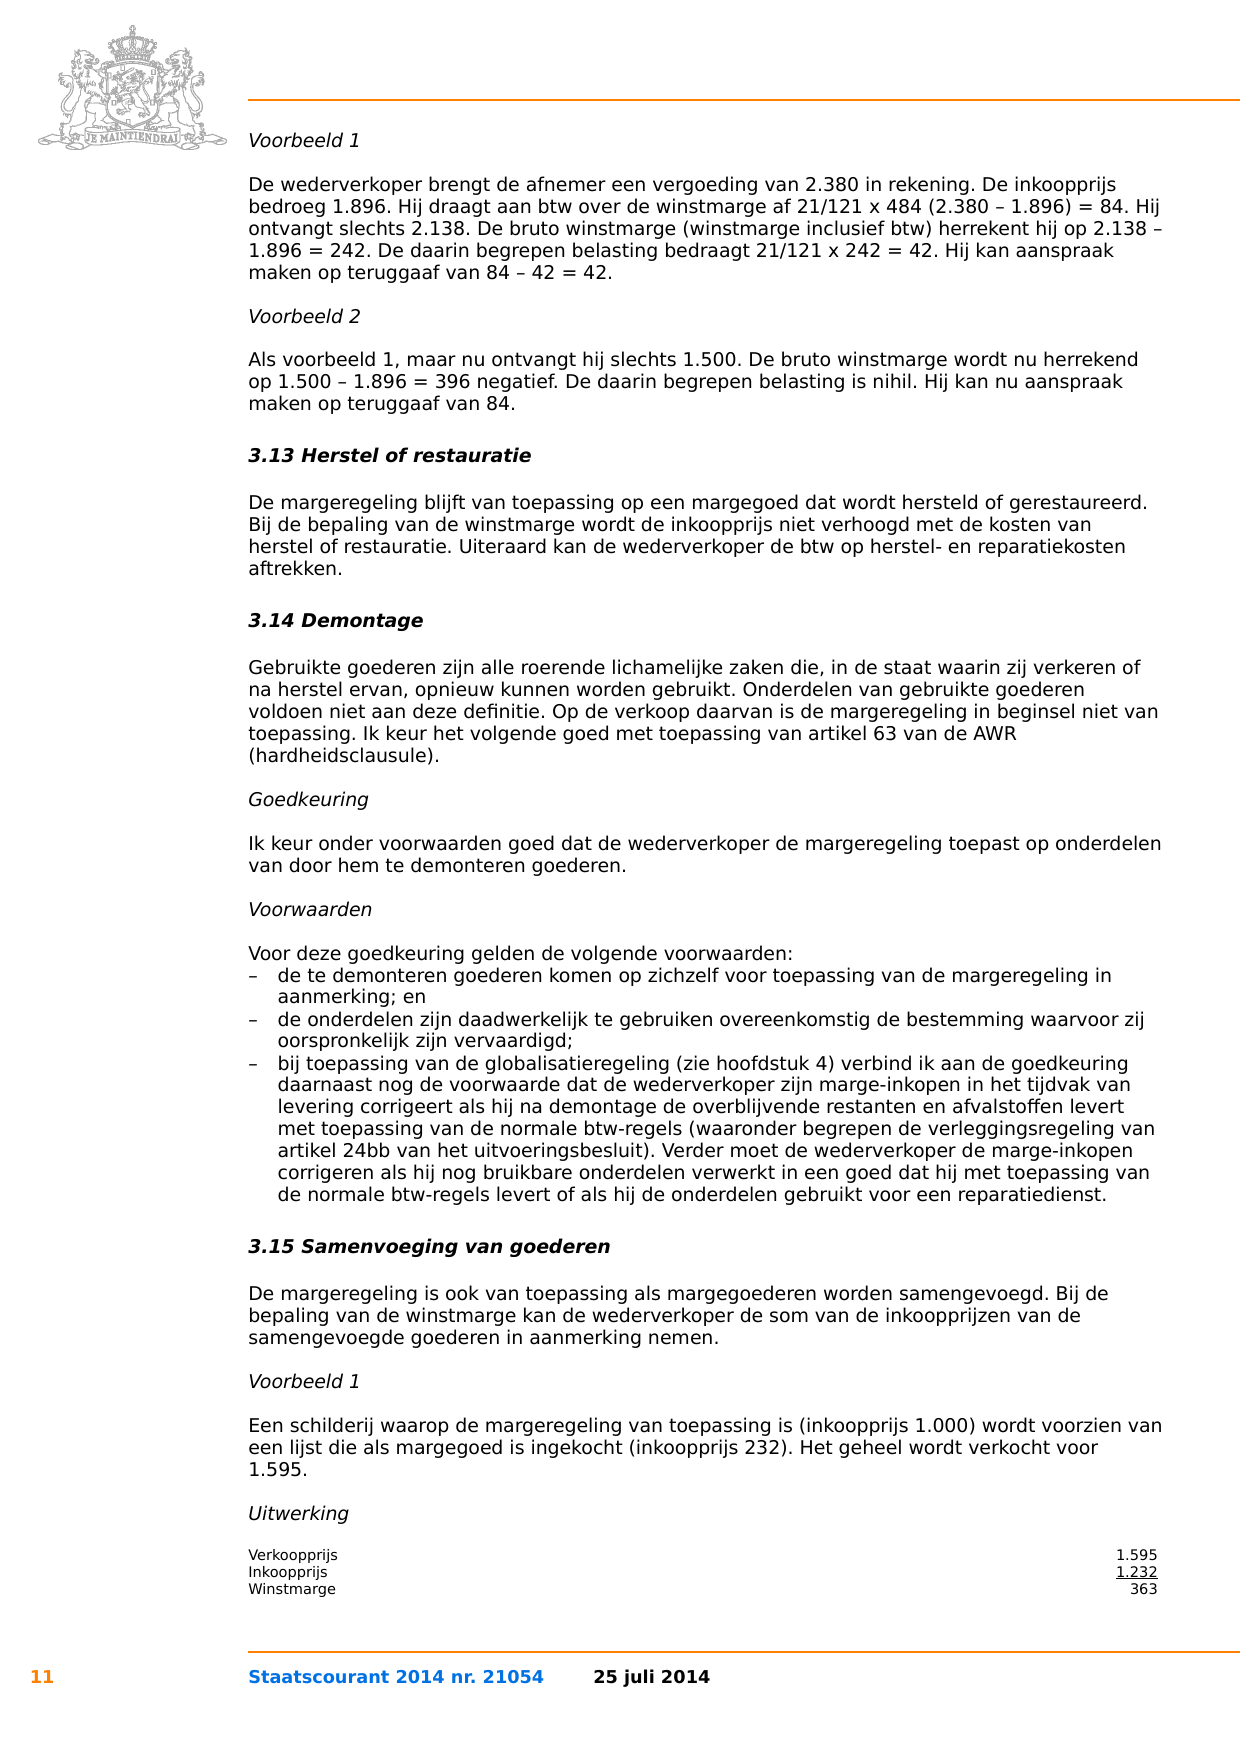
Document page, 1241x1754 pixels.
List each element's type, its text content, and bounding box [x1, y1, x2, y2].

subtitle 3.14 Demontage [248, 610, 1163, 632]
table_cell Winstmarge [248, 1581, 952, 1597]
subtitle Voorbeeld 1 [248, 130, 1163, 152]
text De margeregeling blijft van toepassing op een margegoed dat wordt hersteld of gerestaureerd. Bij de bepaling van de winstmarge wordt de inkoopprijs niet verhoogd met de kosten van herstel of restauratie. Uiteraard kan de wederverkoper de btw op herstel- en reparatiekosten aftrekken. [248, 492, 1163, 580]
subtitle Voorwaarden [248, 899, 1163, 921]
text De wederverkoper brengt de afnemer een vergoeding van 2.380 in rekening. De inkoopprijs bedroeg 1.896. Hij draagt aan btw over de winstmarge af 21/121 x 484 (2.380 – 1.896) = 84. Hij ontvangt slechts 2.138. De bruto winstmarge (winstmarge inclusief btw) herrekent hij op 2.138 – 1.896 = 242. De daarin begrepen belasting bedraagt 21/121 x 242 = 42. Hij kan aanspraak maken op teruggaaf van 84 – 42 = 42. [248, 174, 1163, 284]
subtitle Voorbeeld 2 [248, 306, 1163, 327]
text – bij toepassing van de globalisatieregeling (zie hoofdstuk 4) verbind ik aan de goedkeuring daarnaast nog de voorwaarde dat de wederverkoper zijn marge-inkopen in het tijdvak van levering corrigeert als hij na demontage de overblijvende restanten en afvalstoffen levert met toepassing van de normale btw-regels (waaronder begrepen de verleggingsregeling van artikel 24bb van het uitvoeringsbesluit). Verder moet de wederverkoper de marge-inkopen corrigeren als hij nog bruikbare onderdelen verwerkt in een goed dat hij met toepassing van de normale btw-regels levert of als hij de onderdelen gebruikt voor een reparatiedienst. [248, 1052, 1163, 1206]
subtitle Voorbeeld 1 [248, 1371, 1163, 1393]
subtitle Uitwerking [248, 1503, 1163, 1525]
text – de te demonteren goederen komen op zichzelf voor toepassing van de margeregeling in aanmerking; en [248, 964, 1163, 1008]
table_cell 363 [952, 1581, 1163, 1597]
text De margeregeling is ook van toepassing als margegoederen worden samengevoegd. Bij de bepaling van de winstmarge kan de wederverkoper de som van de inkoopprijzen van de samengevoegde goederen in aanmerking nemen. [248, 1283, 1163, 1349]
table_header Verkoopprijs [248, 1547, 952, 1563]
text Ik keur onder voorwaarden goed dat de wederverkoper de margeregeling toepast op onderdelen van door hem te demonteren goederen. [248, 833, 1163, 877]
text – de onderdelen zijn daadwerkelijk te gebruiken overeenkomstig de bestemming waarvoor zij oorspronkelijk zijn vervaardigd; [248, 1008, 1163, 1052]
text Voor deze goedkeuring gelden de volgende voorwaarden: [248, 942, 1163, 964]
picture [38, 25, 227, 150]
table_cell Inkoopprijs [248, 1564, 952, 1581]
text Een schilderij waarop de margeregeling van toepassing is (inkoopprijs 1.000) wordt voorzien van een lijst die als margegoed is ingekocht (inkoopprijs 232). Het geheel wordt verkocht voor 1.595. [248, 1415, 1163, 1481]
table_header 1.595 [952, 1547, 1163, 1563]
text Als voorbeeld 1, maar nu ontvangt hij slechts 1.500. De bruto winstmarge wordt nu herrekend op 1.500 – 1.896 = 396 negatief. De daarin begrepen belasting is nihil. Hij kan nu aanspraak maken op teruggaaf van 84. [248, 349, 1163, 415]
text Gebruikte goederen zijn alle roerende lichamelijke zaken die, in de staat waarin zij verkeren of na herstel ervan, opnieuw kunnen worden gebruikt. Onderdelen van gebruikte goederen voldoen niet aan deze definitie. Op de verkoop daarvan is de margeregeling in beginsel niet van toepassing. Ik keur het volgende goed met toepassing van artikel 63 van de AWR (hardheidsclausule). [248, 657, 1163, 767]
subtitle 3.15 Samenvoeging van goederen [248, 1236, 1163, 1258]
table_cell 1.232 [952, 1564, 1163, 1581]
subtitle Goedkeuring [248, 789, 1163, 811]
subtitle 3.13 Herstel of restauratie [248, 445, 1163, 467]
